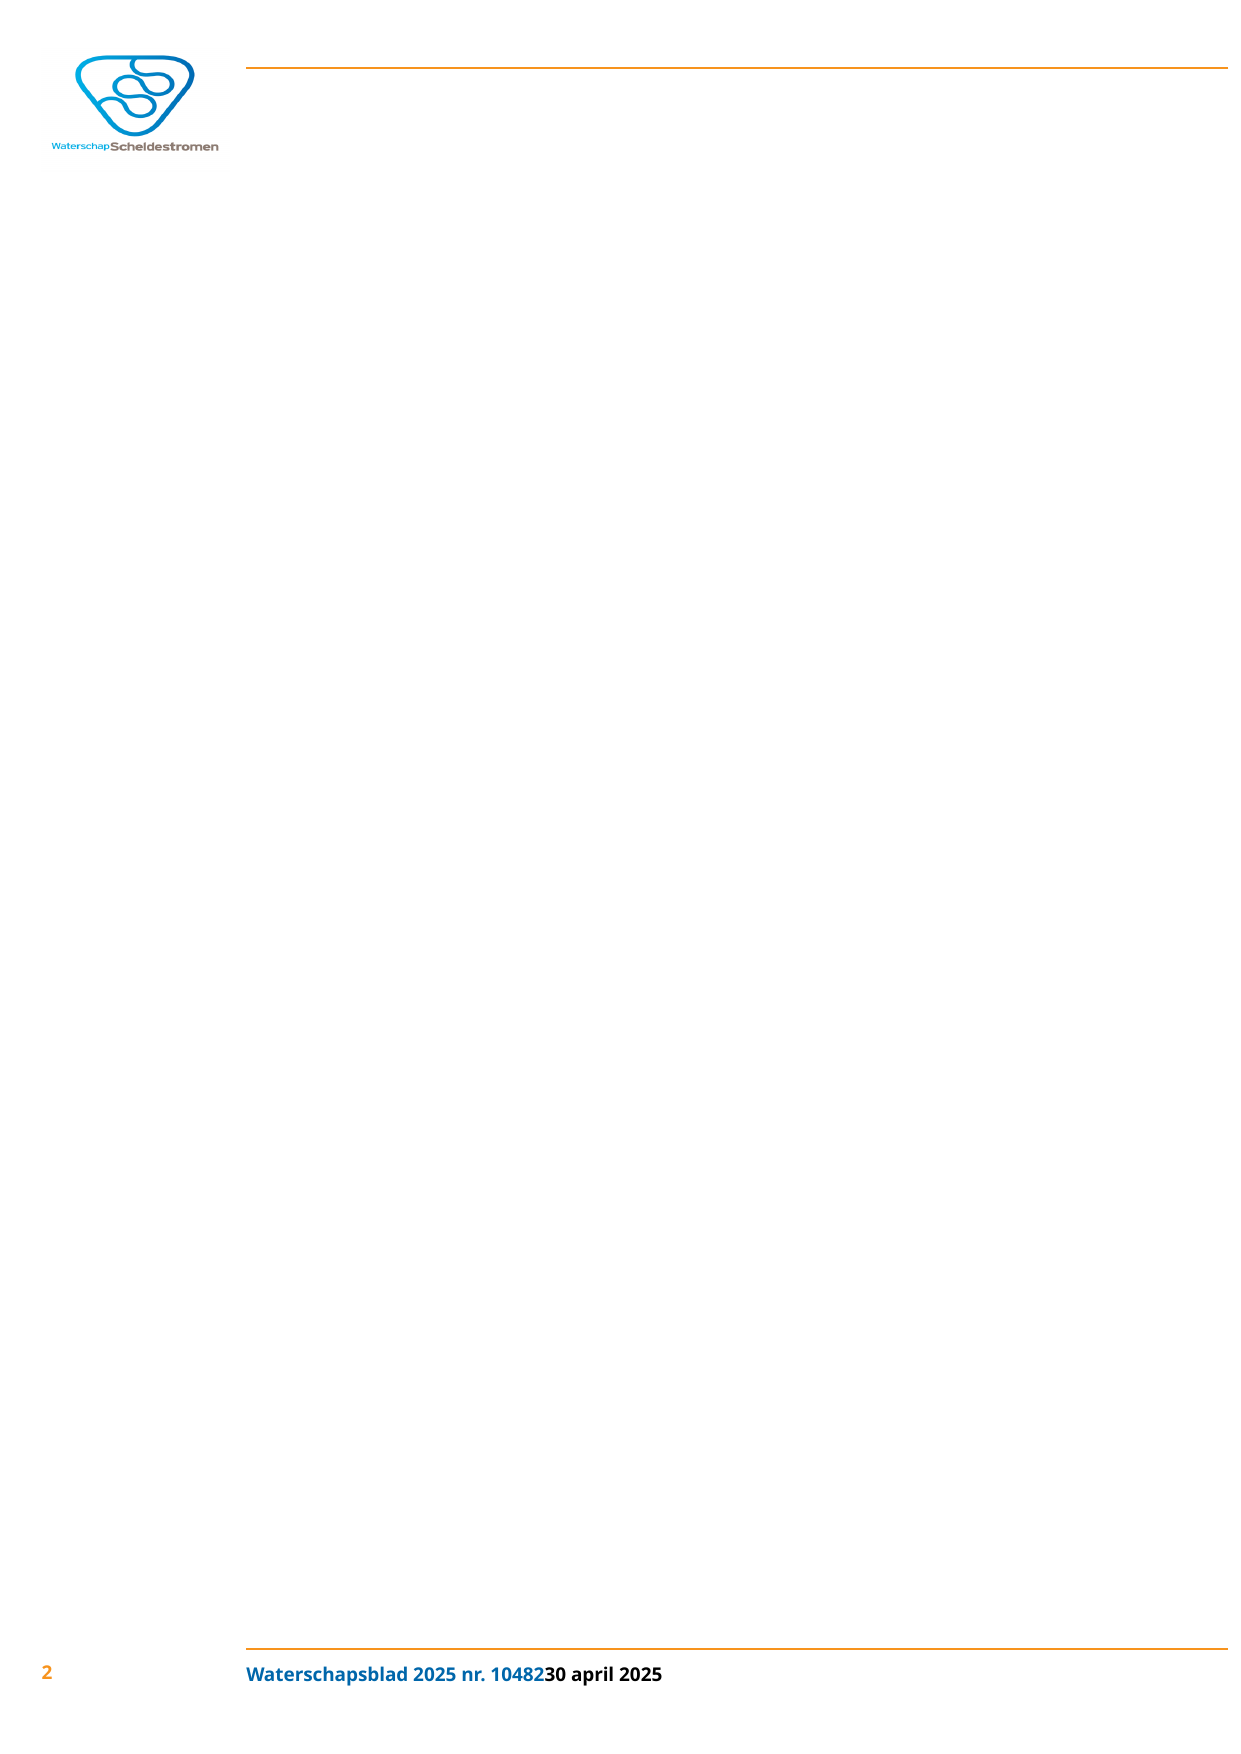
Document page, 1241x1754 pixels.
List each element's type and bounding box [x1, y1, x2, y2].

picture [41, 47, 231, 172]
